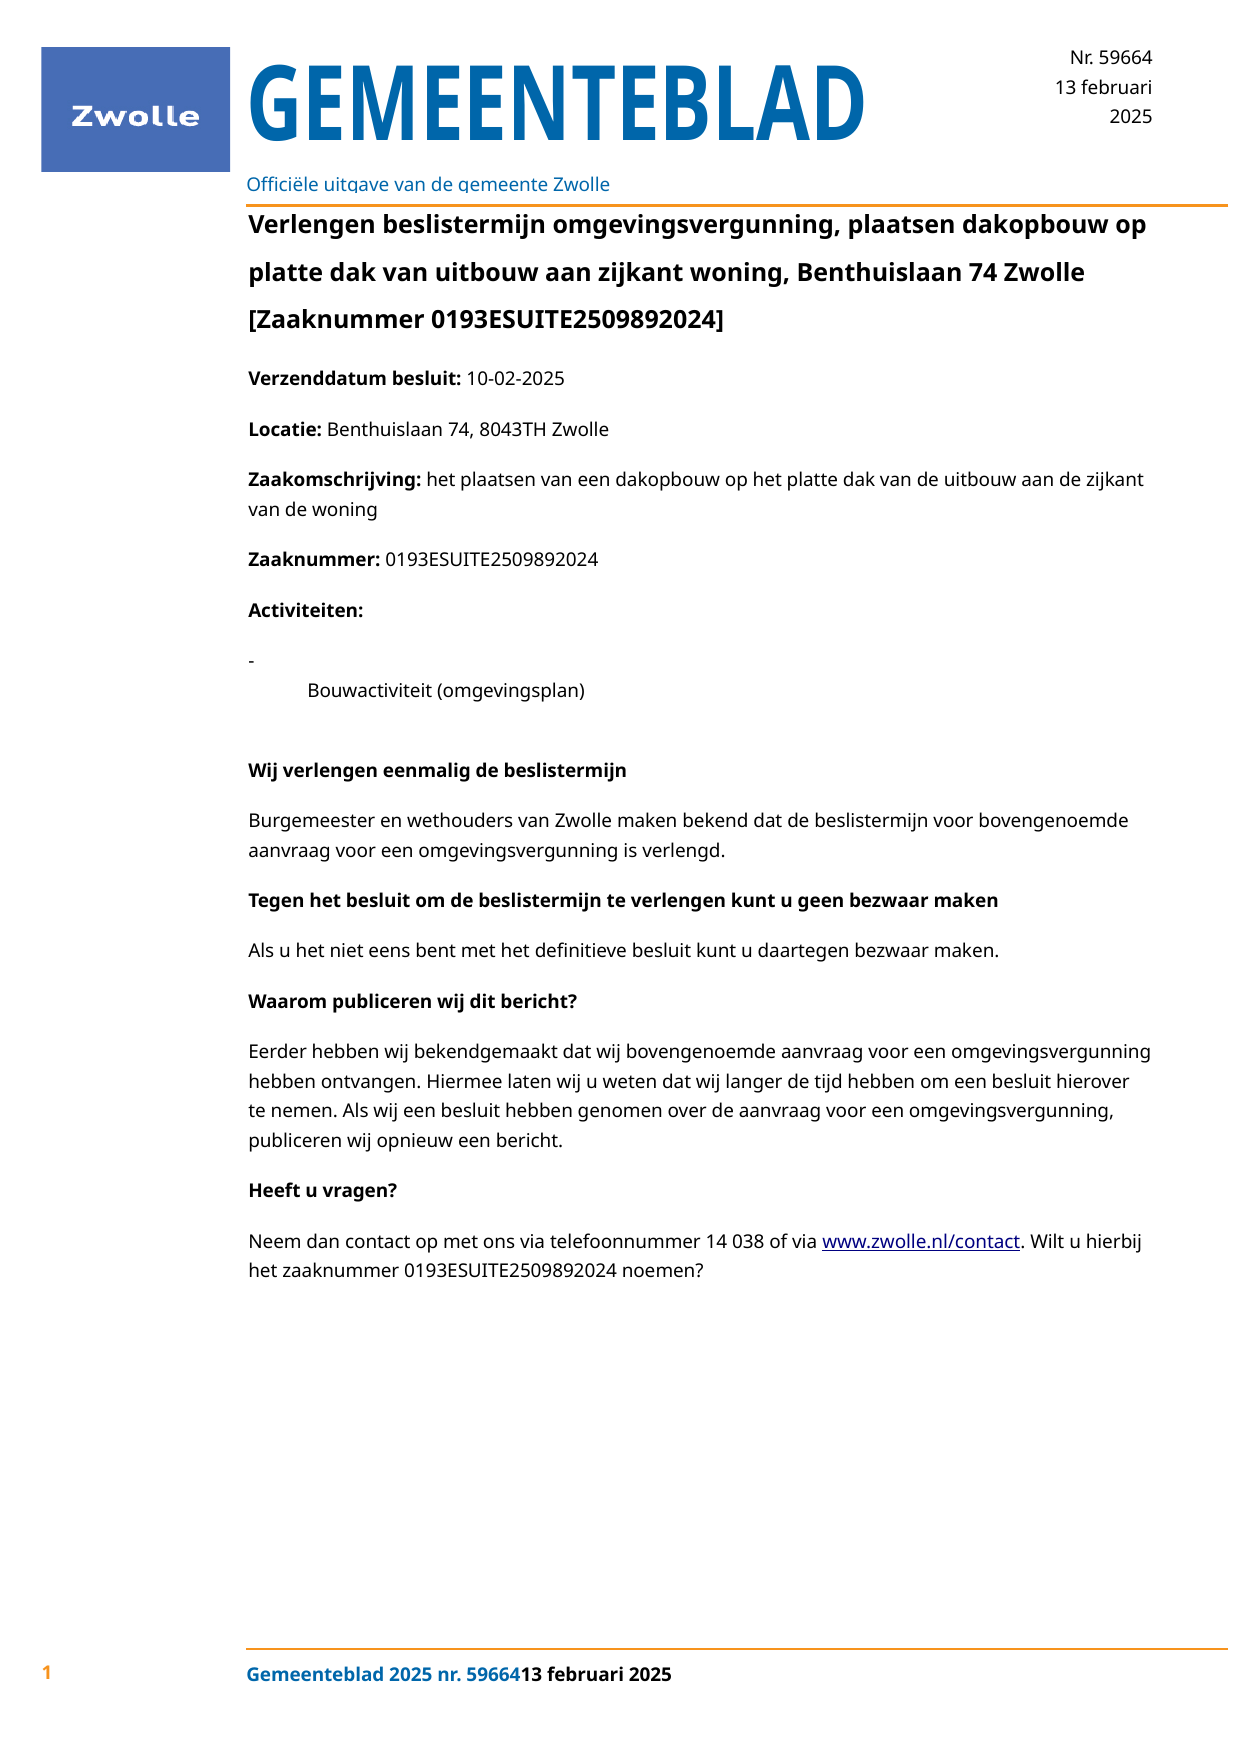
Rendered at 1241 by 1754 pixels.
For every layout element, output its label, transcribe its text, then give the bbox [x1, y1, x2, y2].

text Zaaknummer: 0193ESUITE2509892024 [248, 546, 1152, 572]
text Activiteiten: [248, 597, 1152, 622]
text Locatie: Benthuislaan 74, 8043TH Zwolle [248, 416, 1152, 442]
text Zaakomschrijving: het plaatsen van een dakopbouw op het platte dak van de uitbouw aan de zijkant van de woning [248, 466, 1152, 522]
list Bouwactiviteit (omgevingsplan) [248, 677, 1152, 702]
text Wij verlengen eenmalig de beslistermijn [248, 757, 1152, 782]
text Verlengen beslistermijn omgevingsvergunning, plaatsen dakopbouw op platte dak van uitbouw aan zijkant woning, Benthuislaan 74 Zwolle [Zaaknummer 0193ESUITE2509892024] [248, 207, 1152, 336]
text Eerder hebben wij bekendgemaakt dat wij bovengenoemde aanvraag voor een omgevingsvergunning hebben ontvangen. Hiermee laten wij u weten dat wij langer de tijd hebben om een besluit hierover te nemen. Als wij een besluit hebben genomen over de aanvraag voor een omgevingsvergunning, publiceren wij opnieuw een bericht. [248, 1038, 1152, 1153]
text Heeft u vragen? [248, 1178, 1152, 1203]
text Als u het niet eens bent met het definitieve besluit kunt u daartegen bezwaar maken. [248, 938, 1152, 963]
text Verzenddatum besluit: 10-02-2025 [248, 366, 1152, 391]
text Waarom publiceren wij dit bericht? [248, 988, 1152, 1014]
text Neem dan contact op met ons via telefoonnummer 14 038 of via www.zwolle.nl/contact. Wilt u hierbij het zaaknummer 0193ESUITE2509892024 noemen? [248, 1228, 1152, 1283]
text Tegen het besluit om de beslistermijn te verlengen kunt u geen bezwaar maken [248, 887, 1152, 913]
text Burgemeester en wethouders van Zwolle maken bekend dat de beslistermijn voor bovengenoemde aanvraag voor een omgevingsvergunning is verlengd. [248, 807, 1152, 862]
picture [41, 47, 231, 172]
